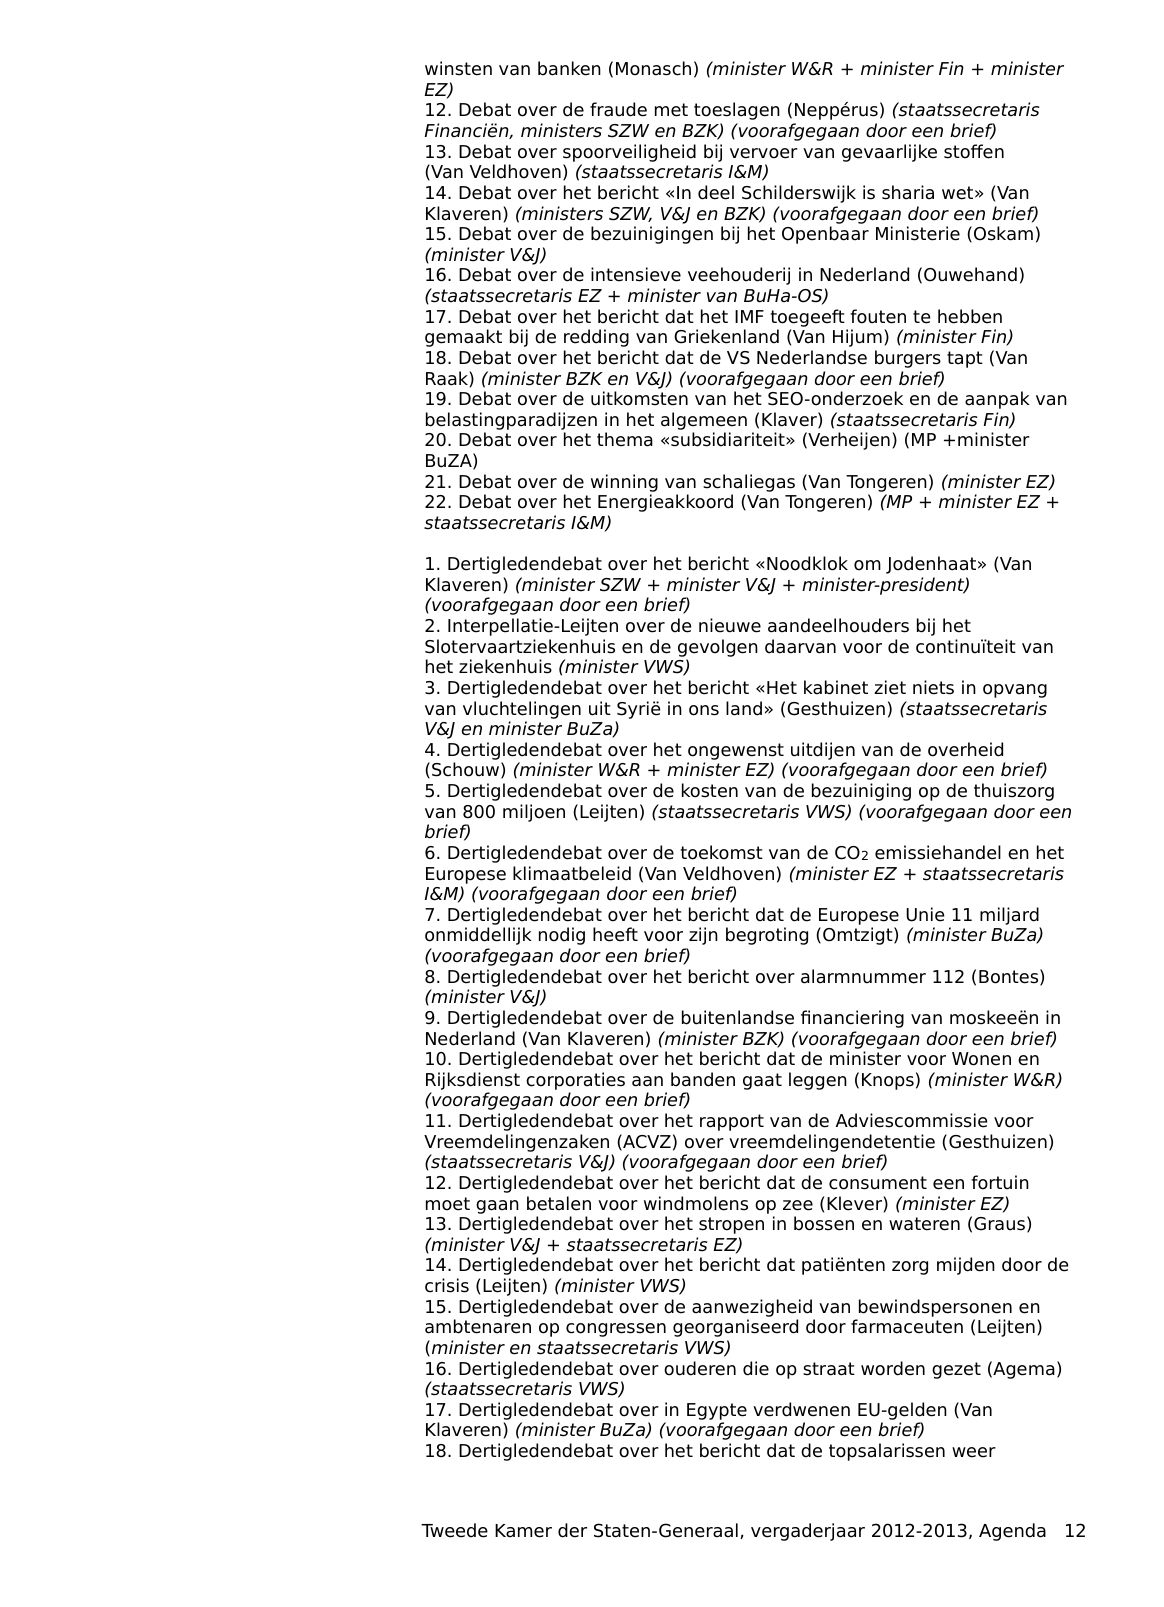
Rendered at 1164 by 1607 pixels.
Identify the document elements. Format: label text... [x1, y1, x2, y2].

table_cell 12. Debat over de fraude met toeslagen (Neppérus) (staatssecretaris Financiën, ministers SZW en BZK) (voorafgegaan door een brief) [418, 100, 1087, 142]
table_cell [77, 265, 401, 307]
table_cell [401, 1214, 418, 1255]
table_cell 3. Dertigledendebat over het bericht «Het kabinet ziet niets in opvang van vluchtelingen uit Syrië in ons land» (Gesthuizen) (staatssecretaris V&J en minister BuZa) [418, 678, 1087, 740]
table_cell [77, 389, 401, 430]
table_cell [77, 307, 401, 348]
table_cell [401, 183, 418, 224]
table_cell 2. Interpellatie-Leijten over de nieuwe aandeelhouders bij het Slotervaartziekenhuis en de gevolgen daarvan voor de continuïteit van het ziekenhuis (minister VWS) [418, 616, 1087, 678]
table_cell [77, 472, 401, 492]
table_cell [401, 162, 418, 183]
table_cell [401, 554, 418, 616]
table_cell [77, 162, 401, 183]
table_cell [77, 1173, 401, 1214]
table_cell 13. Debat over spoorveiligheid bij vervoer van gevaarlijke stoffen [418, 142, 1087, 162]
table_cell (Van Veldhoven) (staatssecretaris I&M) [418, 162, 1087, 183]
table_cell 5. Dertigledendebat over de kosten van de bezuiniging op de thuiszorg van 800 miljoen (Leijten) (staatssecretaris VWS) (voorafgegaan door een brief) [418, 781, 1087, 843]
table_cell [401, 1359, 418, 1400]
table_cell [401, 100, 418, 142]
table_cell [77, 1400, 401, 1441]
table_cell 9. Dertigledendebat over de buitenlandse financiering van moskeeën in Nederland (Van Klaveren) (minister BZK) (voorafgegaan door een brief) [418, 1008, 1087, 1049]
table_cell winsten van banken (Monasch) (minister W&R + minister Fin + minister EZ) [418, 59, 1087, 100]
table_cell [401, 1111, 418, 1173]
table_cell 19. Debat over de uitkomsten van het SEO-onderzoek en de aanpak van belastingparadijzen in het algemeen (Klaver) (staatssecretaris Fin) [418, 389, 1087, 430]
table_cell [401, 59, 418, 100]
table_cell [77, 1441, 401, 1462]
table_cell 16. Dertigledendebat over ouderen die op straat worden gezet (Agema) (staatssecretaris VWS) [418, 1359, 1087, 1400]
table_cell [401, 1400, 418, 1441]
table_cell [77, 678, 401, 740]
table_cell 16. Debat over de intensieve veehouderij in Nederland (Ouwehand) (staatssecretaris EZ + minister van BuHa-OS) [418, 265, 1087, 307]
table_cell [77, 843, 401, 905]
table_cell 17. Debat over het bericht dat het IMF toegeeft fouten te hebben gemaakt bij de redding van Griekenland (Van Hijum) (minister Fin) [418, 307, 1087, 348]
table_cell 7. Dertigledendebat over het bericht dat de Europese Unie 11 miljard onmiddellijk nodig heeft voor zijn begroting (Omtzigt) (minister BuZa) (voorafgegaan door een brief) [418, 905, 1087, 967]
table_cell 14. Dertigledendebat over het bericht dat patiënten zorg mijden door de crisis (Leijten) (minister VWS) [418, 1255, 1087, 1297]
table_cell 17. Dertigledendebat over in Egypte verdwenen EU-gelden (Van Klaveren) (minister BuZa) (voorafgegaan door een brief) [418, 1400, 1087, 1441]
table_cell [77, 1255, 401, 1297]
table_cell [401, 678, 418, 740]
table_cell 10. Dertigledendebat over het bericht dat de minister voor Wonen en Rijksdienst corporaties aan banden gaat leggen (Knops) (minister W&R) (voorafgegaan door een brief) [418, 1049, 1087, 1111]
table_cell [401, 389, 418, 430]
table_cell [77, 100, 401, 142]
table_cell [77, 967, 401, 1008]
table_cell [77, 905, 401, 967]
table_cell [401, 492, 418, 533]
table_cell [401, 142, 418, 162]
table_cell [77, 1111, 401, 1173]
table_cell [77, 183, 401, 224]
table_cell [401, 430, 418, 472]
table_cell [77, 781, 401, 843]
table_cell 8. Dertigledendebat over het bericht over alarmnummer 112 (Bontes) (minister V&J) [418, 967, 1087, 1008]
table_cell [77, 1359, 401, 1400]
table_cell 20. Debat over het thema «subsidiariteit» (Verheijen) (MP +minister BuZA) [418, 430, 1087, 472]
table_cell [77, 1214, 401, 1255]
table_cell 14. Debat over het bericht «In deel Schilderswijk is sharia wet» (Van Klaveren) (ministers SZW, V&J en BZK) (voorafgegaan door een brief) [418, 183, 1087, 224]
table_cell 22. Debat over het Energieakkoord (Van Tongeren) (MP + minister EZ + staatssecretaris I&M) [418, 492, 1087, 533]
table_cell 13. Dertigledendebat over het stropen in bossen en wateren (Graus) (minister V&J + staatssecretaris EZ) [418, 1214, 1087, 1255]
table_cell [401, 224, 418, 265]
table_cell [77, 430, 401, 472]
table_cell [401, 348, 418, 389]
table_cell [401, 781, 418, 843]
table_cell [401, 1008, 418, 1049]
table_cell [401, 1173, 418, 1214]
table_cell [401, 967, 418, 1008]
table_cell 1. Dertigledendebat over het bericht «Noodklok om Jodenhaat» (Van Klaveren) (minister SZW + minister V&J + minister-president) (voorafgegaan door een brief) [418, 554, 1087, 616]
table_cell 15. Debat over de bezuinigingen bij het Openbaar Ministerie (Oskam) (minister V&J) [418, 224, 1087, 265]
table_cell [77, 142, 401, 162]
table_cell [77, 1049, 401, 1111]
table_cell [77, 1297, 401, 1358]
table_cell 18. Debat over het bericht dat de VS Nederlandse burgers tapt (Van Raak) (minister BZK en V&J) (voorafgegaan door een brief) [418, 348, 1087, 389]
table_cell [401, 265, 418, 307]
table_cell 6. Dertigledendebat over de toekomst van de CO2 emissiehandel en het Europese klimaatbeleid (Van Veldhoven) (minister EZ + staatssecretaris I&M) (voorafgegaan door een brief) [418, 843, 1087, 905]
table_cell [401, 307, 418, 348]
table_cell [401, 1441, 418, 1462]
table_cell [401, 740, 418, 781]
table_cell [77, 224, 401, 265]
table_cell [401, 843, 418, 905]
table_cell [401, 905, 418, 967]
table_cell [401, 534, 418, 554]
table_cell [77, 740, 401, 781]
table_cell [77, 492, 401, 533]
table_cell 18. Dertigledendebat over het bericht dat de topsalarissen weer [418, 1441, 1087, 1462]
table_cell 4. Dertigledendebat over het ongewenst uitdijen van de overheid (Schouw) (minister W&R + minister EZ) (voorafgegaan door een brief) [418, 740, 1087, 781]
table_cell [77, 616, 401, 678]
table_cell [401, 1297, 418, 1358]
table_cell [401, 616, 418, 678]
table_cell 11. Dertigledendebat over het rapport van de Adviescommissie voor Vreemdelingenzaken (ACVZ) over vreemdelingendetentie (Gesthuizen) (staatssecretaris V&J) (voorafgegaan door een brief) [418, 1111, 1087, 1173]
table_cell [77, 554, 401, 616]
table_cell [401, 472, 418, 492]
table_cell [77, 1008, 401, 1049]
table_cell [77, 534, 401, 554]
table_cell [77, 348, 401, 389]
table_cell [401, 1255, 418, 1297]
table_cell [401, 1049, 418, 1111]
table_cell [77, 59, 401, 100]
table_cell 12. Dertigledendebat over het bericht dat de consument een fortuin moet gaan betalen voor windmolens op zee (Klever) (minister EZ) [418, 1173, 1087, 1214]
table_cell [418, 534, 1087, 554]
table_cell 15. Dertigledendebat over de aanwezigheid van bewindspersonen en ambtenaren op congressen georganiseerd door farmaceuten (Leijten) (minister en staatssecretaris VWS) [418, 1297, 1087, 1358]
table_cell 21. Debat over de winning van schaliegas (Van Tongeren) (minister EZ) [418, 472, 1087, 492]
